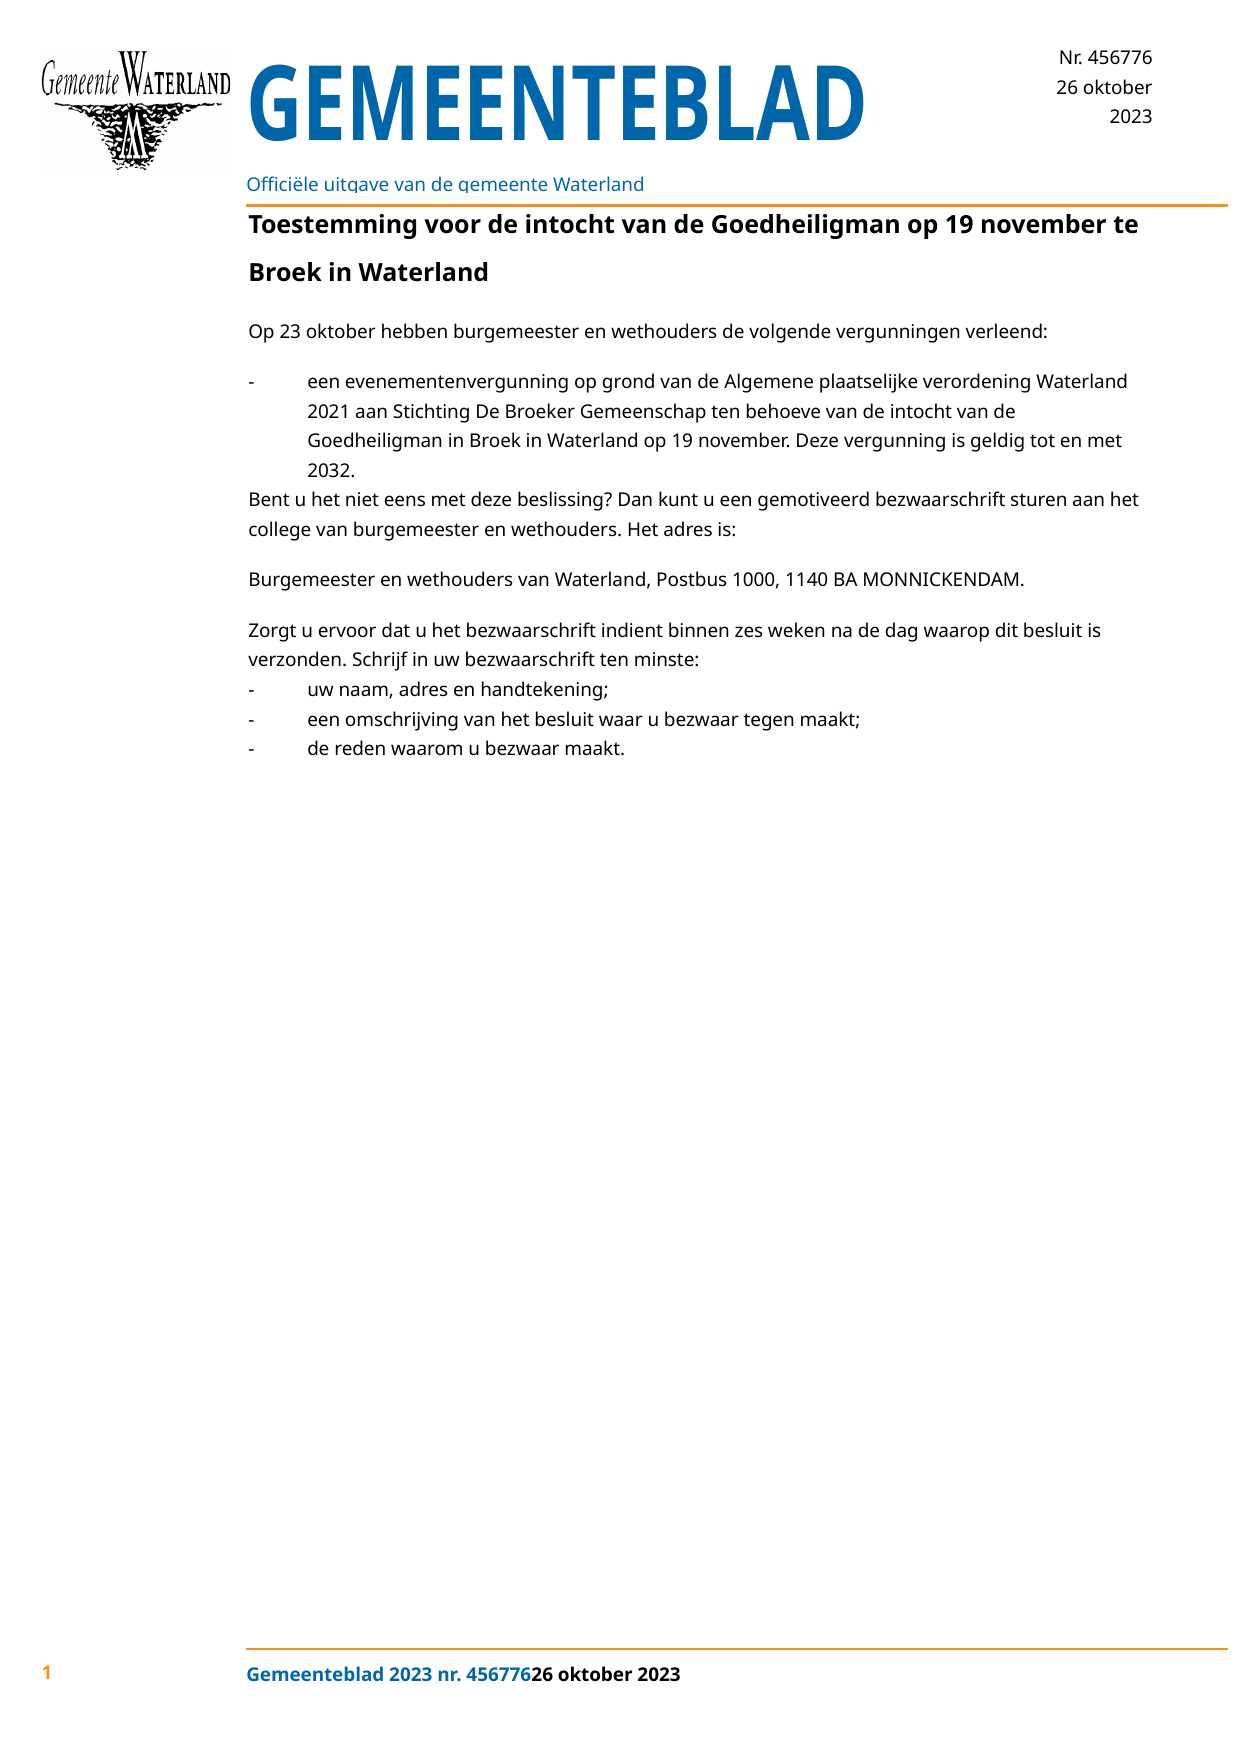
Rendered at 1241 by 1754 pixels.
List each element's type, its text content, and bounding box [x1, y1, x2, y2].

list de reden waarom u bezwaar maakt. [248, 735, 1152, 761]
text Op 23 oktober hebben burgemeester en wethouders de volgende vergunningen verleend: [248, 318, 1152, 344]
text Bent u het niet eens met deze beslissing? Dan kunt u een gemotiveerd bezwaarschrift sturen aan het college van burgemeester en wethouders. Het adres is: [248, 487, 1152, 542]
list een omschrijving van het besluit waar u bezwaar tegen maakt; [248, 706, 1152, 732]
list uw naam, adres en handtekening; [248, 676, 1152, 702]
list een evenementenvergunning op grond van de Algemene plaatselijke verordening Waterland 2021 aan Stichting De Broeker Gemeenschap ten behoeve van de intocht van de Goedheiligman in Broek in Waterland op 19 november. Deze vergunning is geldig tot en met 2032. [248, 368, 1152, 483]
picture [41, 47, 231, 172]
text Burgemeester en wethouders van Waterland, Postbus 1000, 1140 BA MONNICKENDAM. [248, 567, 1152, 592]
text Zorgt u ervoor dat u het bezwaarschrift indient binnen zes weken na de dag waarop dit besluit is verzonden. Schrijf in uw bezwaarschrift ten minste: [248, 617, 1152, 672]
text Toestemming voor de intocht van de Goedheiligman op 19 november te Broek in Waterland [248, 207, 1152, 288]
